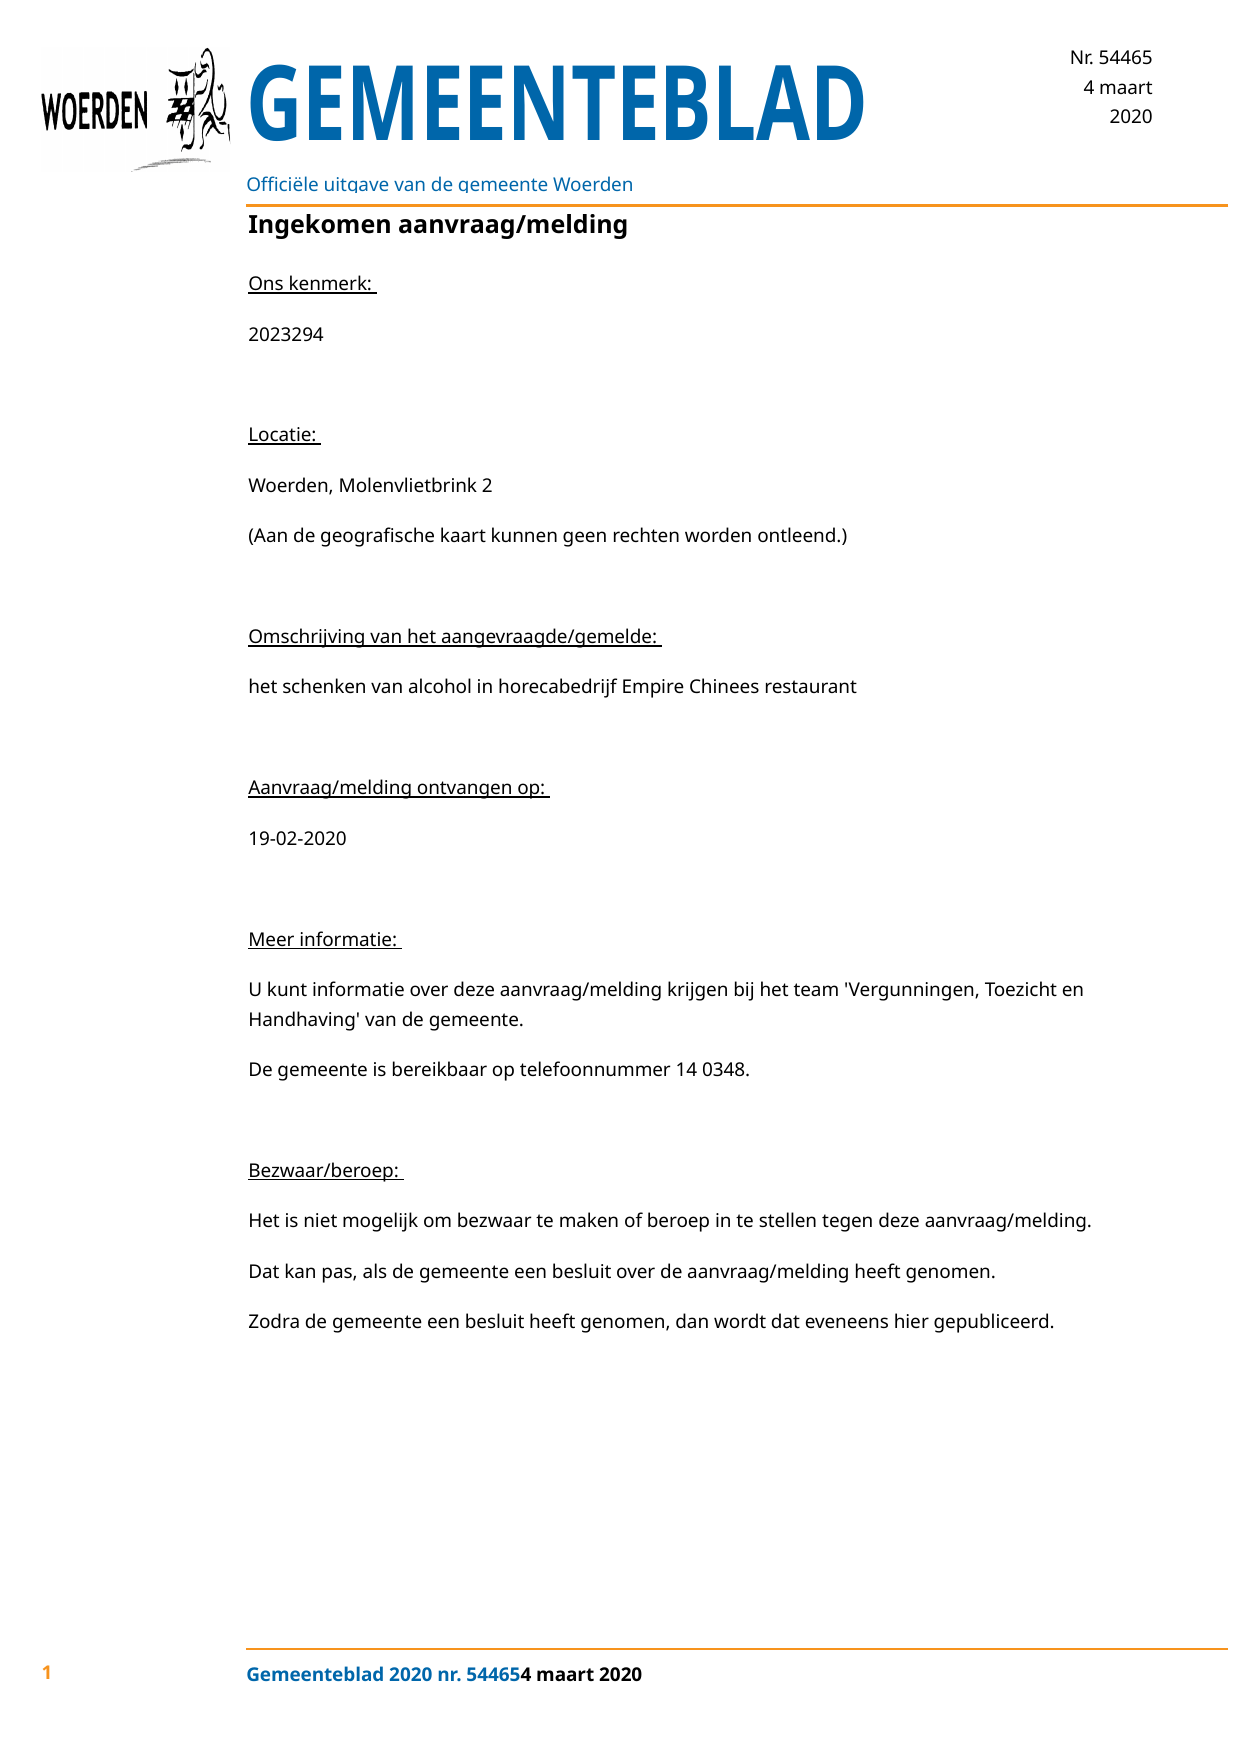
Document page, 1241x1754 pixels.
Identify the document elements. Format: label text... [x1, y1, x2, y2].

text Zodra de gemeente een besluit heeft genomen, dan wordt dat eveneens hier gepubliceerd. [248, 1308, 1152, 1334]
text U kunt informatie over deze aanvraag/melding krijgen bij het team 'Vergunningen, Toezicht en Handhaving' van de gemeente. [248, 976, 1152, 1031]
text 2023294 [248, 321, 1152, 346]
text Ingekomen aanvraag/melding [248, 207, 1152, 241]
text Woerden, Molenvlietbrink 2 [248, 472, 1152, 498]
text De gemeente is bereikbaar op telefoonnummer 14 0348. [248, 1056, 1152, 1082]
text Aanvraag/melding ontvangen op: [248, 774, 1152, 800]
text (Aan de geografische kaart kunnen geen rechten worden ontleend.) [248, 522, 1152, 548]
text Locatie: [248, 422, 1152, 447]
text Ons kenmerk: [248, 270, 1152, 296]
text 19-02-2020 [248, 825, 1152, 851]
text Bezwaar/beroep: [248, 1157, 1152, 1183]
picture [41, 47, 231, 172]
text Dat kan pas, als de gemeente een besluit over de aanvraag/melding heeft genomen. [248, 1258, 1152, 1283]
text Meer informatie: [248, 926, 1152, 951]
text Het is niet mogelijk om bezwaar te maken of beroep in te stellen tegen deze aanvraag/melding. [248, 1207, 1152, 1233]
text het schenken van alcohol in horecabedrijf Empire Chinees restaurant [248, 674, 1152, 699]
text Omschrijving van het aangevraagde/gemelde: [248, 623, 1152, 649]
